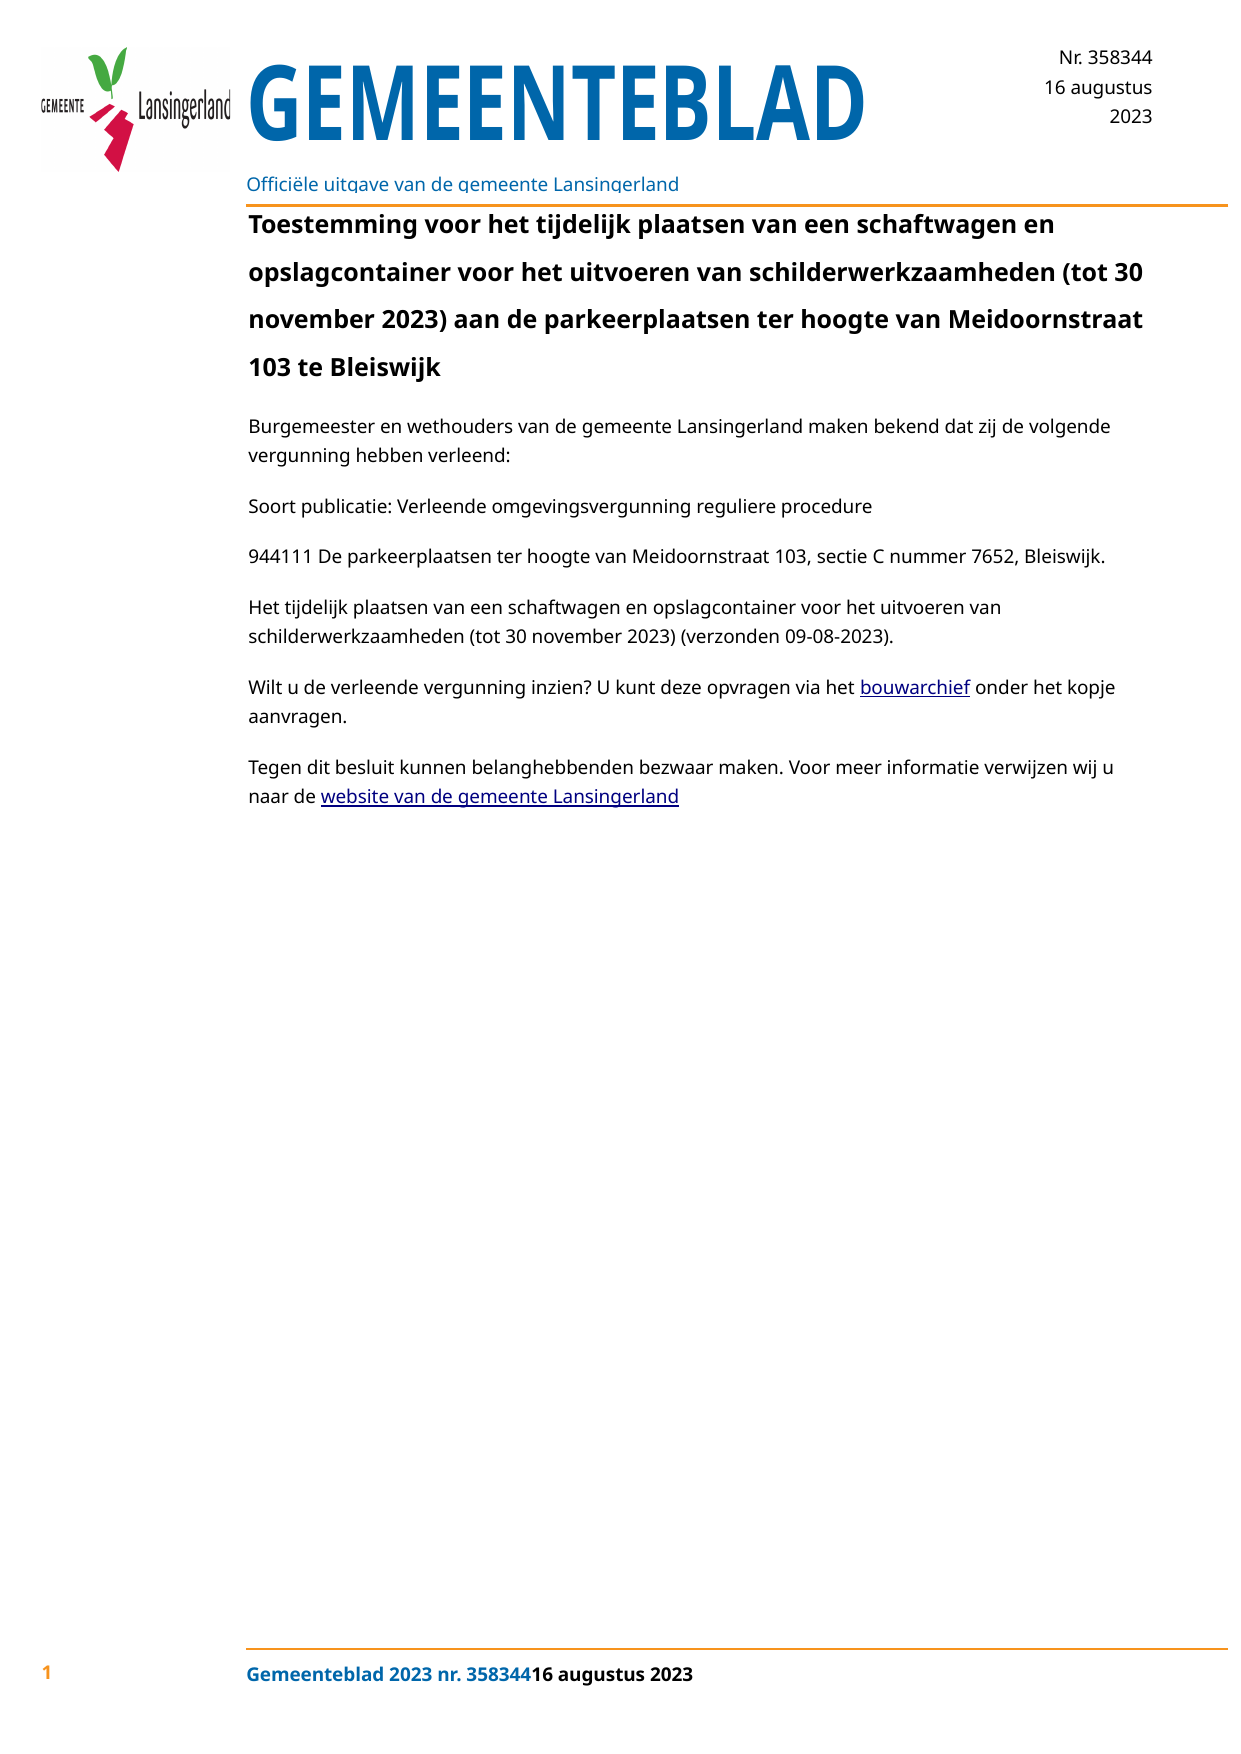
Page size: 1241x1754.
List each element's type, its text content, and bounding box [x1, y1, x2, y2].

text Tegen dit besluit kunnen belanghebbenden bezwaar maken. Voor meer informatie verwijzen wij u naar de website van de gemeente Lansingerland [248, 754, 1152, 809]
text 944111 De parkeerplaatsen ter hoogte van Meidoornstraat 103, sectie C nummer 7652, Bleiswijk. [248, 543, 1152, 569]
text Toestemming voor het tijdelijk plaatsen van een schaftwagen en opslagcontainer voor het uitvoeren van schilderwerkzaamheden (tot 30 november 2023) aan de parkeerplaatsen ter hoogte van Meidoornstraat 103 te Bleiswijk [248, 207, 1152, 384]
text Burgemeester en wethouders van de gemeente Lansingerland maken bekend dat zij de volgende vergunning hebben verleend: [248, 413, 1152, 468]
text Soort publicatie: Verleende omgevingsvergunning reguliere procedure [248, 493, 1152, 519]
text Het tijdelijk plaatsen van een schaftwagen en opslagcontainer voor het uitvoeren van schilderwerkzaamheden (tot 30 november 2023) (verzonden 09-08-2023). [248, 594, 1152, 649]
picture [41, 47, 231, 172]
text Wilt u de verleende vergunning inzien? U kunt deze opvragen via het bouwarchief onder het kopje aanvragen. [248, 674, 1152, 729]
